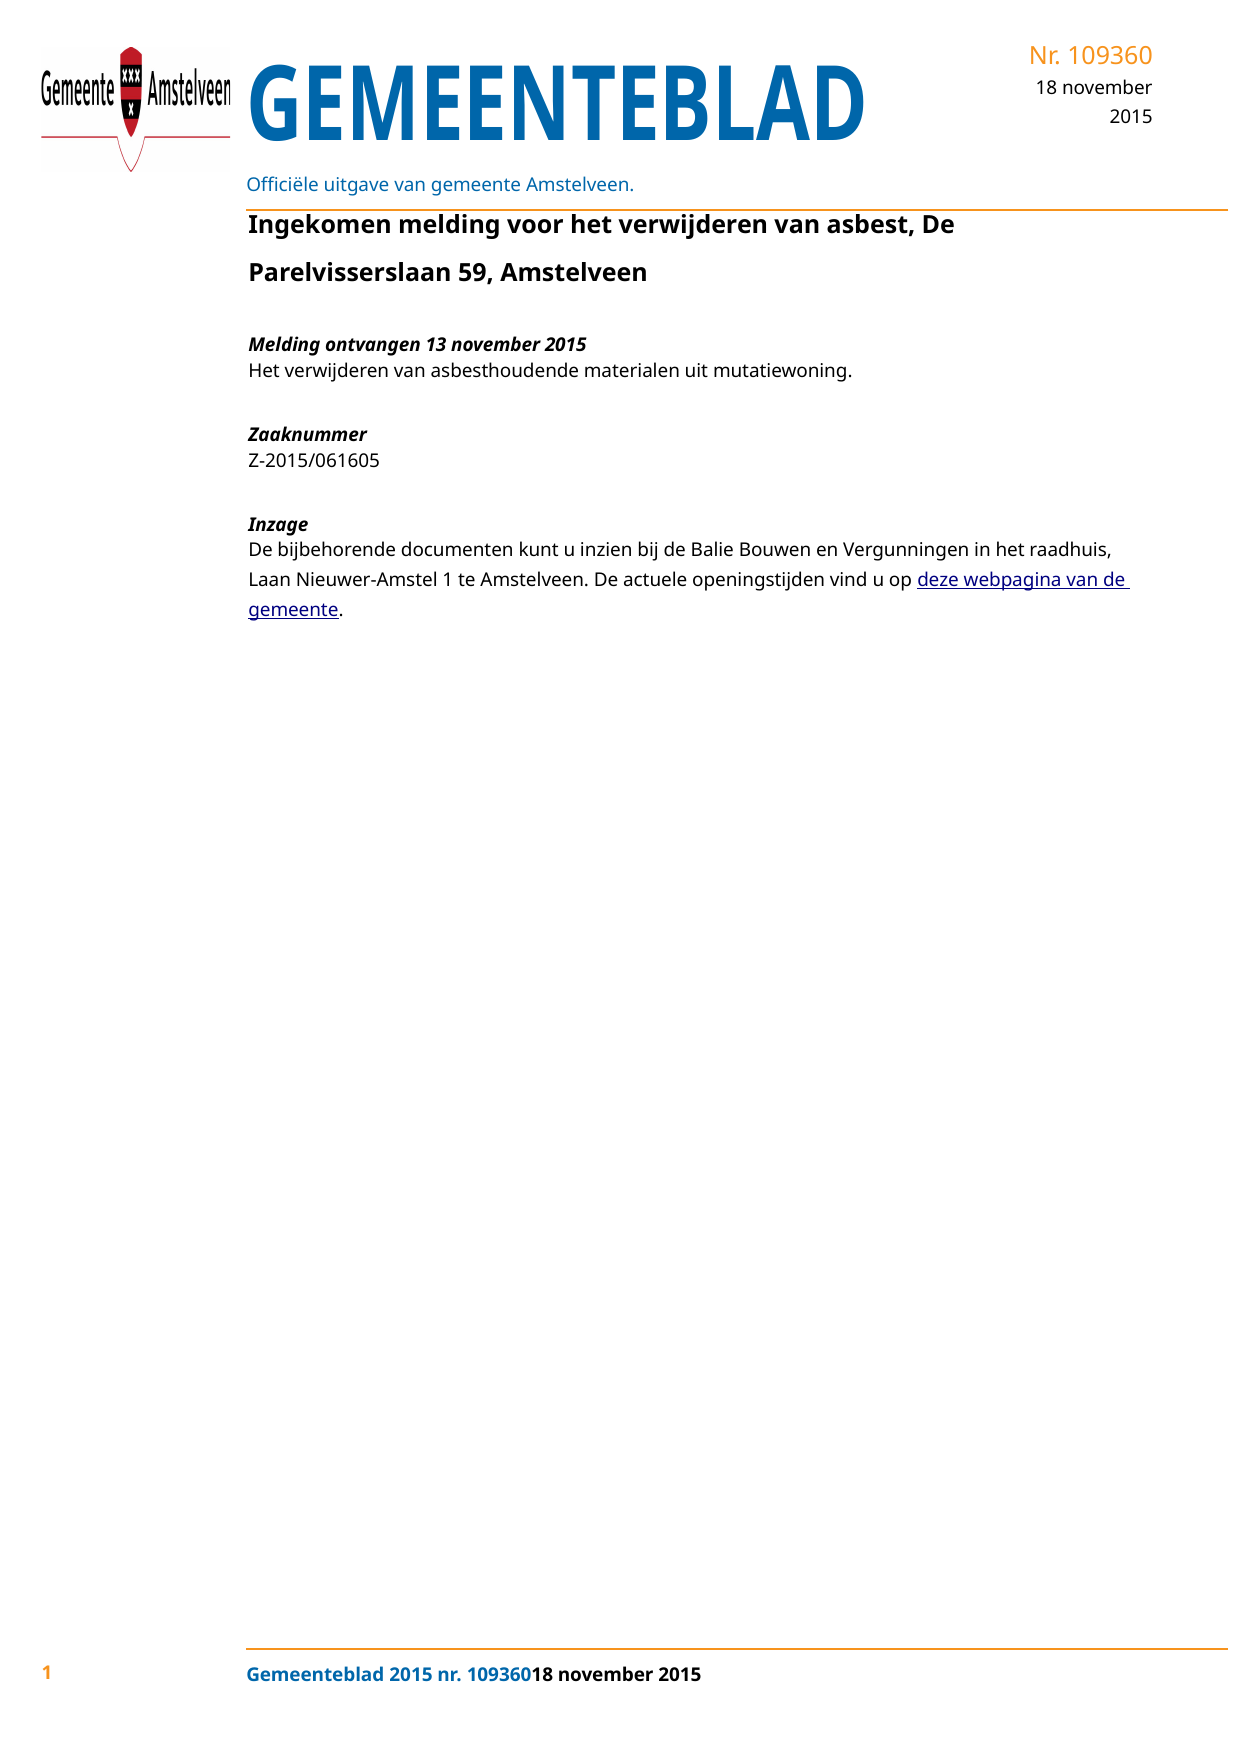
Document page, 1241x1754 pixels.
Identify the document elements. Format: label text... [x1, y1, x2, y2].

text Ingekomen melding voor het verwijderen van asbest, De Parelvisserslaan 59, Amstelveen [248, 211, 1152, 288]
text Z-2015/061605 [248, 447, 1152, 473]
text De bijbehorende documenten kunt u inzien bij de Balie Bouwen en Vergunningen in het raadhuis, Laan Nieuwer-Amstel 1 te Amstelveen. De actuele openingstijden vind u op deze webpagina van de gemeente. [248, 537, 1152, 621]
text Inzage [248, 511, 1152, 537]
picture [41, 47, 231, 172]
text Melding ontvangen 13 november 2015 [248, 331, 1152, 357]
text Zaaknummer [248, 421, 1152, 447]
text Het verwijderen van asbesthoudende materialen uit mutatiewoning. [248, 357, 1152, 383]
